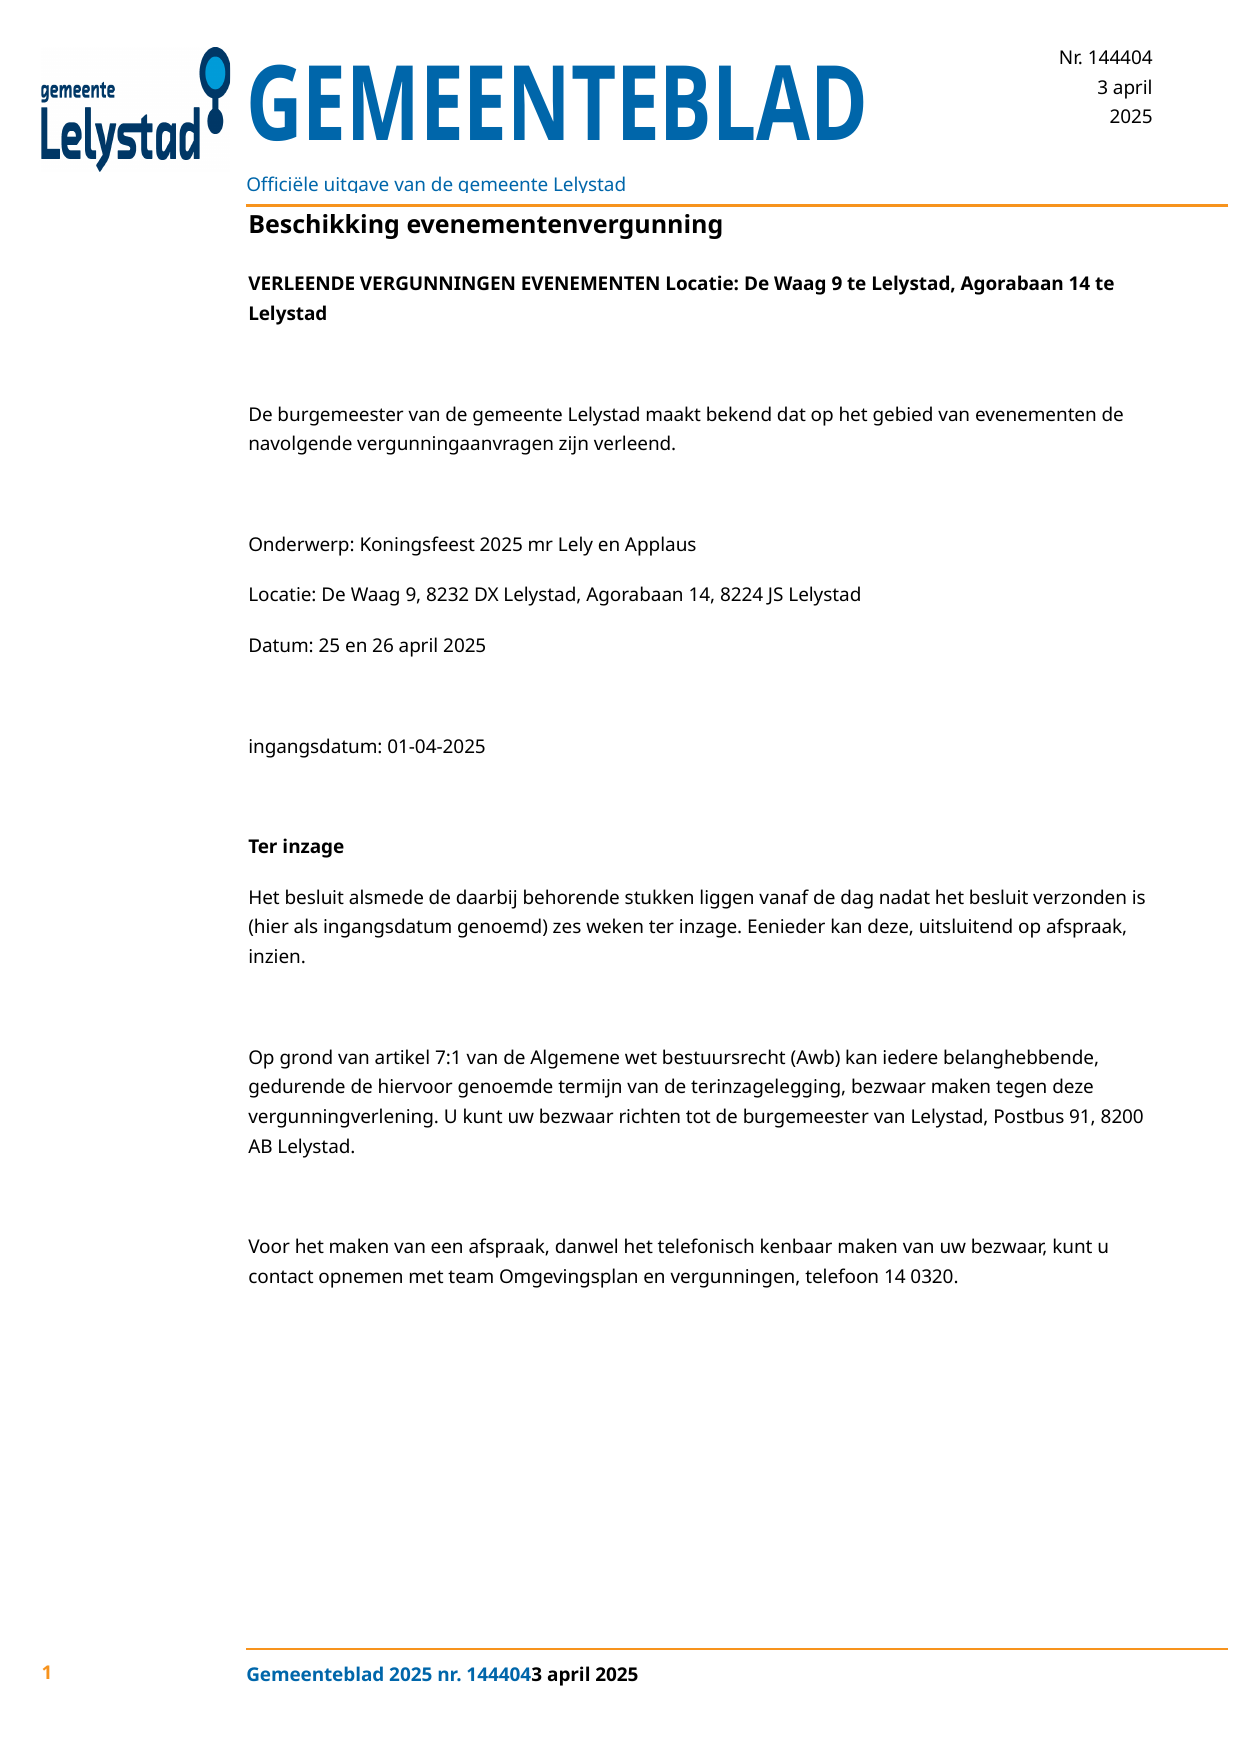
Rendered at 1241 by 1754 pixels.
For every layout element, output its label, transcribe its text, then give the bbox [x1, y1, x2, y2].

text Onderwerp: Koningsfeest 2025 mr Lely en Applaus [248, 531, 1152, 557]
text Locatie: De Waag 9, 8232 DX Lelystad, Agorabaan 14, 8224 JS Lelystad [248, 582, 1152, 607]
text Het besluit alsmede de daarbij behorende stukken liggen vanaf de dag nadat het besluit verzonden is (hier als ingangsdatum genoemd) zes weken ter inzage. Eenieder kan deze, uitsluitend op afspraak, inzien. [248, 884, 1152, 969]
text VERLEENDE VERGUNNINGEN EVENEMENTEN Locatie: De Waag 9 te Lelystad, Agorabaan 14 te Lelystad [248, 270, 1152, 326]
text ingangsdatum: 01-04-2025 [248, 733, 1152, 758]
text Voor het maken van een afspraak, danwel het telefonisch kenbaar maken van uw bezwaar, kunt u contact opnemen met team Omgevingsplan en vergunningen, telefoon 14 0320. [248, 1234, 1152, 1289]
text Beschikking evenementenvergunning [248, 207, 1152, 241]
text Ter inzage [248, 834, 1152, 859]
text De burgemeester van de gemeente Lelystad maakt bekend dat op het gebied van evenementen de navolgende vergunningaanvragen zijn verleend. [248, 401, 1152, 456]
text Datum: 25 en 26 april 2025 [248, 632, 1152, 658]
text Op grond van artikel 7:1 van de Algemene wet bestuursrecht (Awb) kan iedere belanghebbende, gedurende de hiervoor genoemde termijn van de terinzagelegging, bezwaar maken tegen deze vergunningverlening. U kunt uw bezwaar richten tot de burgemeester van Lelystad, Postbus 91, 8200 AB Lelystad. [248, 1044, 1152, 1158]
picture [41, 47, 231, 172]
